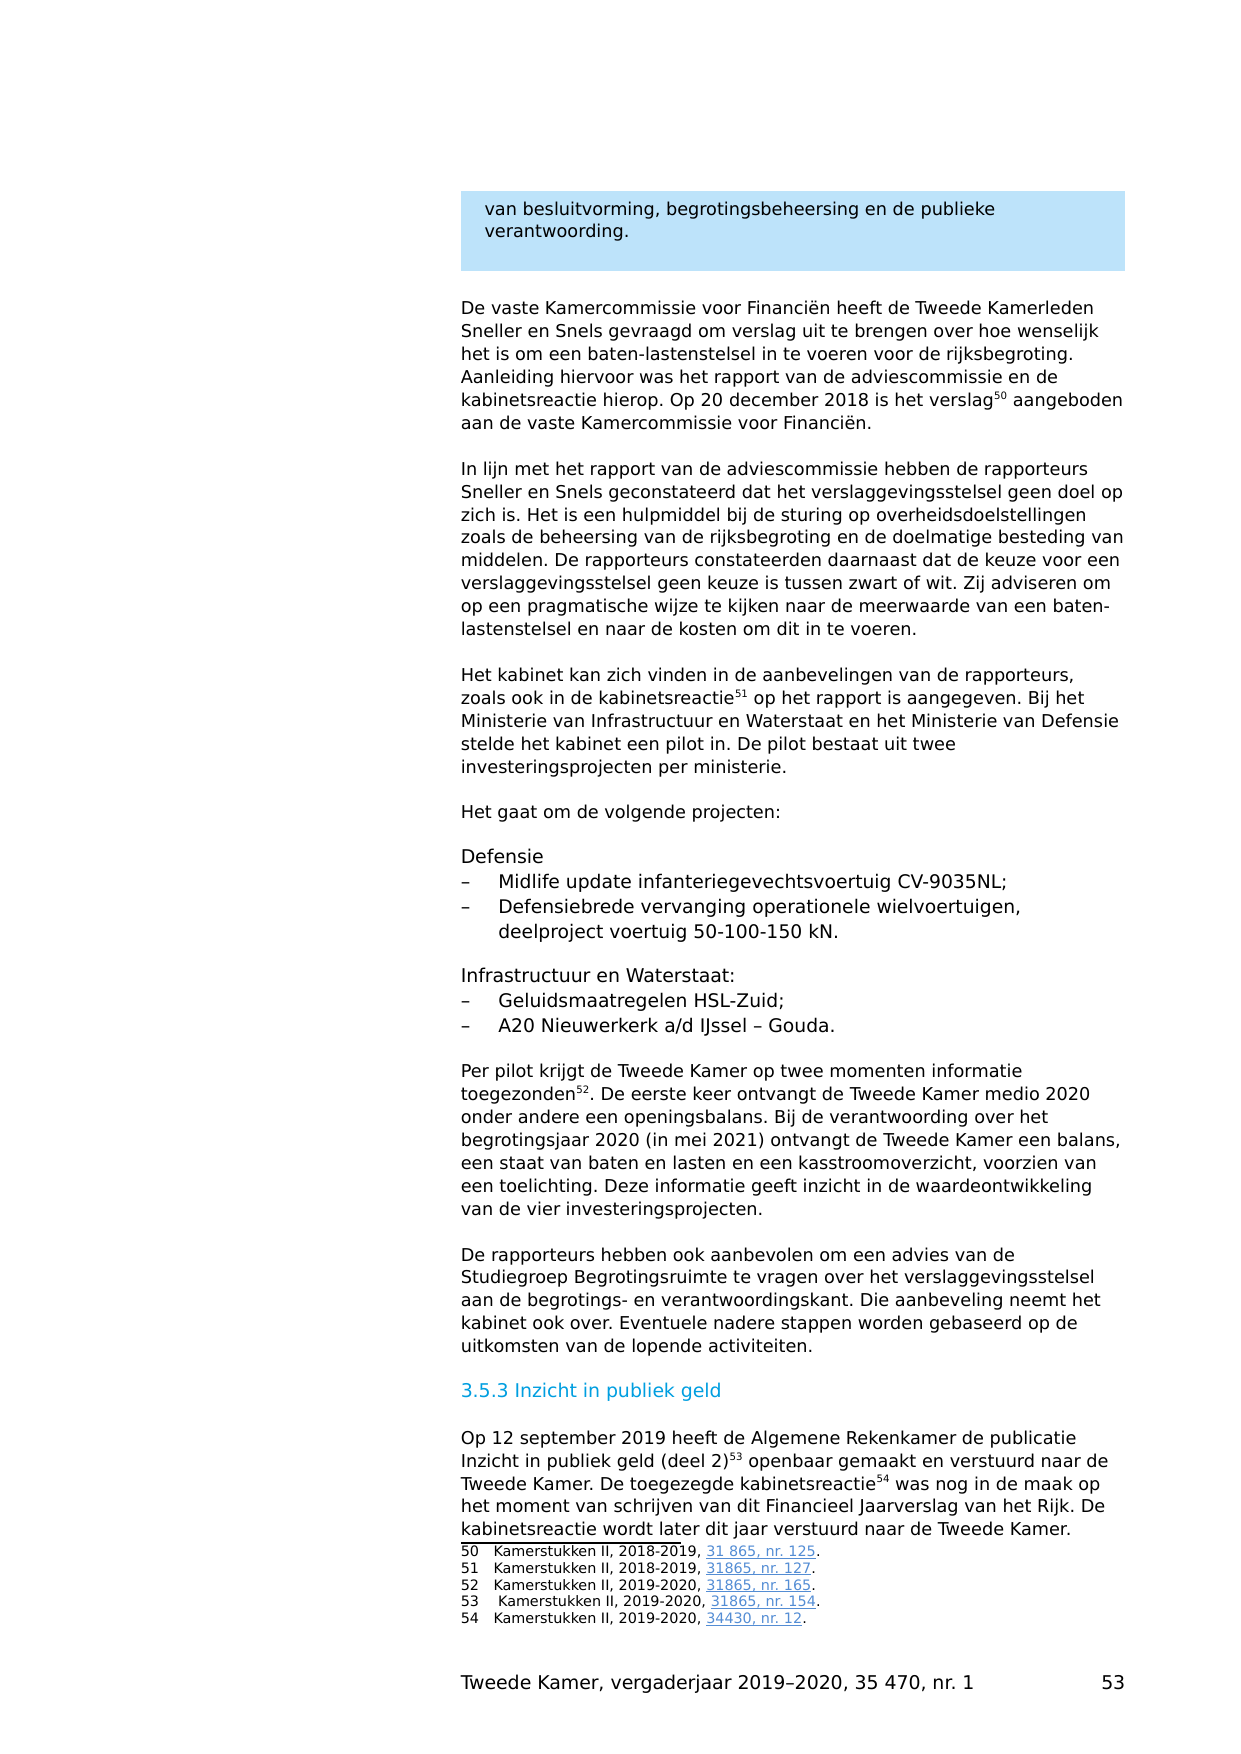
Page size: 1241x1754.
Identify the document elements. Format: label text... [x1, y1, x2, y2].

text De vaste Kamercommissie voor Financiën heeft de Tweede Kamerleden Sneller en Snels gevraagd om verslag uit te brengen over hoe wenselijk het is om een baten-lastenstelsel in te voeren voor de rijksbegroting. Aanleiding hiervoor was het rapport van de adviescommissie en de kabinetsreactie hierop. Op 20 december 2018 is het verslag aangeboden aan de vaste Kamercommissie voor Financiën. [461, 296, 1125, 434]
text __Kamerstukken II, 2018-2019, 31 865, nr. 125. [461, 1543, 1125, 1560]
text Infrastructuur en Waterstaat: [461, 965, 1125, 987]
text Het gaat om de volgende projecten: [461, 801, 1125, 823]
text Defensie [461, 846, 1125, 868]
text De rapporteurs hebben ook aanbevolen om een advies van de Studiegroep Begrotingsruimte te vragen over het verslaggevingsstelsel aan de begrotings- en verantwoordingskant. Die aanbeveling neemt het kabinet ook over. Eventuele nadere stappen worden gebaseerd op de uitkomsten van de lopende activiteiten. [461, 1243, 1125, 1357]
list Geluidsmaatregelen HSL-Zuid; [461, 987, 1125, 1012]
title 3.5.3 Inzicht in publiek geld [461, 1380, 1125, 1402]
text Het kabinet kan zich vinden in de aanbevelingen van de rapporteurs, zoals ook in de kabinetsreactie op het rapport is aangegeven. Bij het Ministerie van Infrastructuur en Waterstaat en het Ministerie van Defensie stelde het kabinet een pilot in. De pilot bestaat uit twee investeringsprojecten per ministerie. [461, 663, 1125, 778]
list Midlife update infanteriegevechtsvoertuig CV-9035NL; [461, 868, 1125, 893]
text Op 12 september 2019 heeft de Algemene Rekenkamer de publicatie Inzicht in publiek geld (deel 2) openbaar gemaakt en verstuurd naar de Tweede Kamer. De toegezegde kabinetsreactie was nog in de maak op het moment van schrijven van dit Financieel Jaarverslag van het Rijk. De kabinetsreactie wordt later dit jaar verstuurd naar de Tweede Kamer. [461, 1426, 1125, 1540]
text __ Kamerstukken II, 2019-2020, 31865, nr. 154. [461, 1593, 1125, 1610]
text Per pilot krijgt de Tweede Kamer op twee momenten informatie toegezonden. De eerste keer ontvangt de Tweede Kamer medio 2020 onder andere een openingsbalans. Bij de verantwoording over het begrotingsjaar 2020 (in mei 2021) ontvangt de Tweede Kamer een balans, een staat van baten en lasten en een kasstroomoverzicht, voorzien van een toelichting. Deze informatie geeft inzicht in de waardeontwikkeling van de vier investeringsprojecten. [461, 1059, 1125, 1220]
text __Kamerstukken II, 2019-2020, 31865, nr. 165. [461, 1577, 1125, 1593]
text __Kamerstukken II, 2018-2019, 31865, nr. 127. [461, 1560, 1125, 1577]
table_header van besluitvorming, begrotingsbeheersing en de publieke verantwoording. [461, 191, 1125, 271]
text In lijn met het rapport van de adviescommissie hebben de rapporteurs Sneller en Snels geconstateerd dat het verslaggevingsstelsel geen doel op zich is. Het is een hulpmiddel bij de sturing op overheidsdoelstellingen zoals de beheersing van de rijksbegroting en de doelmatige besteding van middelen. De rapporteurs constateerden daarnaast dat de keuze voor een verslaggevingsstelsel geen keuze is tussen zwart of wit. Zij adviseren om op een pragmatische wijze te kijken naar de meerwaarde van een baten-lastenstelsel en naar de kosten om dit in te voeren. [461, 457, 1125, 640]
text __Kamerstukken II, 2019-2020, 34430, nr. 12. [461, 1610, 1125, 1627]
list Defensiebrede vervanging operationele wielvoertuigen, deelproject voertuig 50-100-150 kN. [461, 893, 1125, 943]
list A20 Nieuwerkerk a/d IJssel – Gouda. [461, 1012, 1125, 1037]
